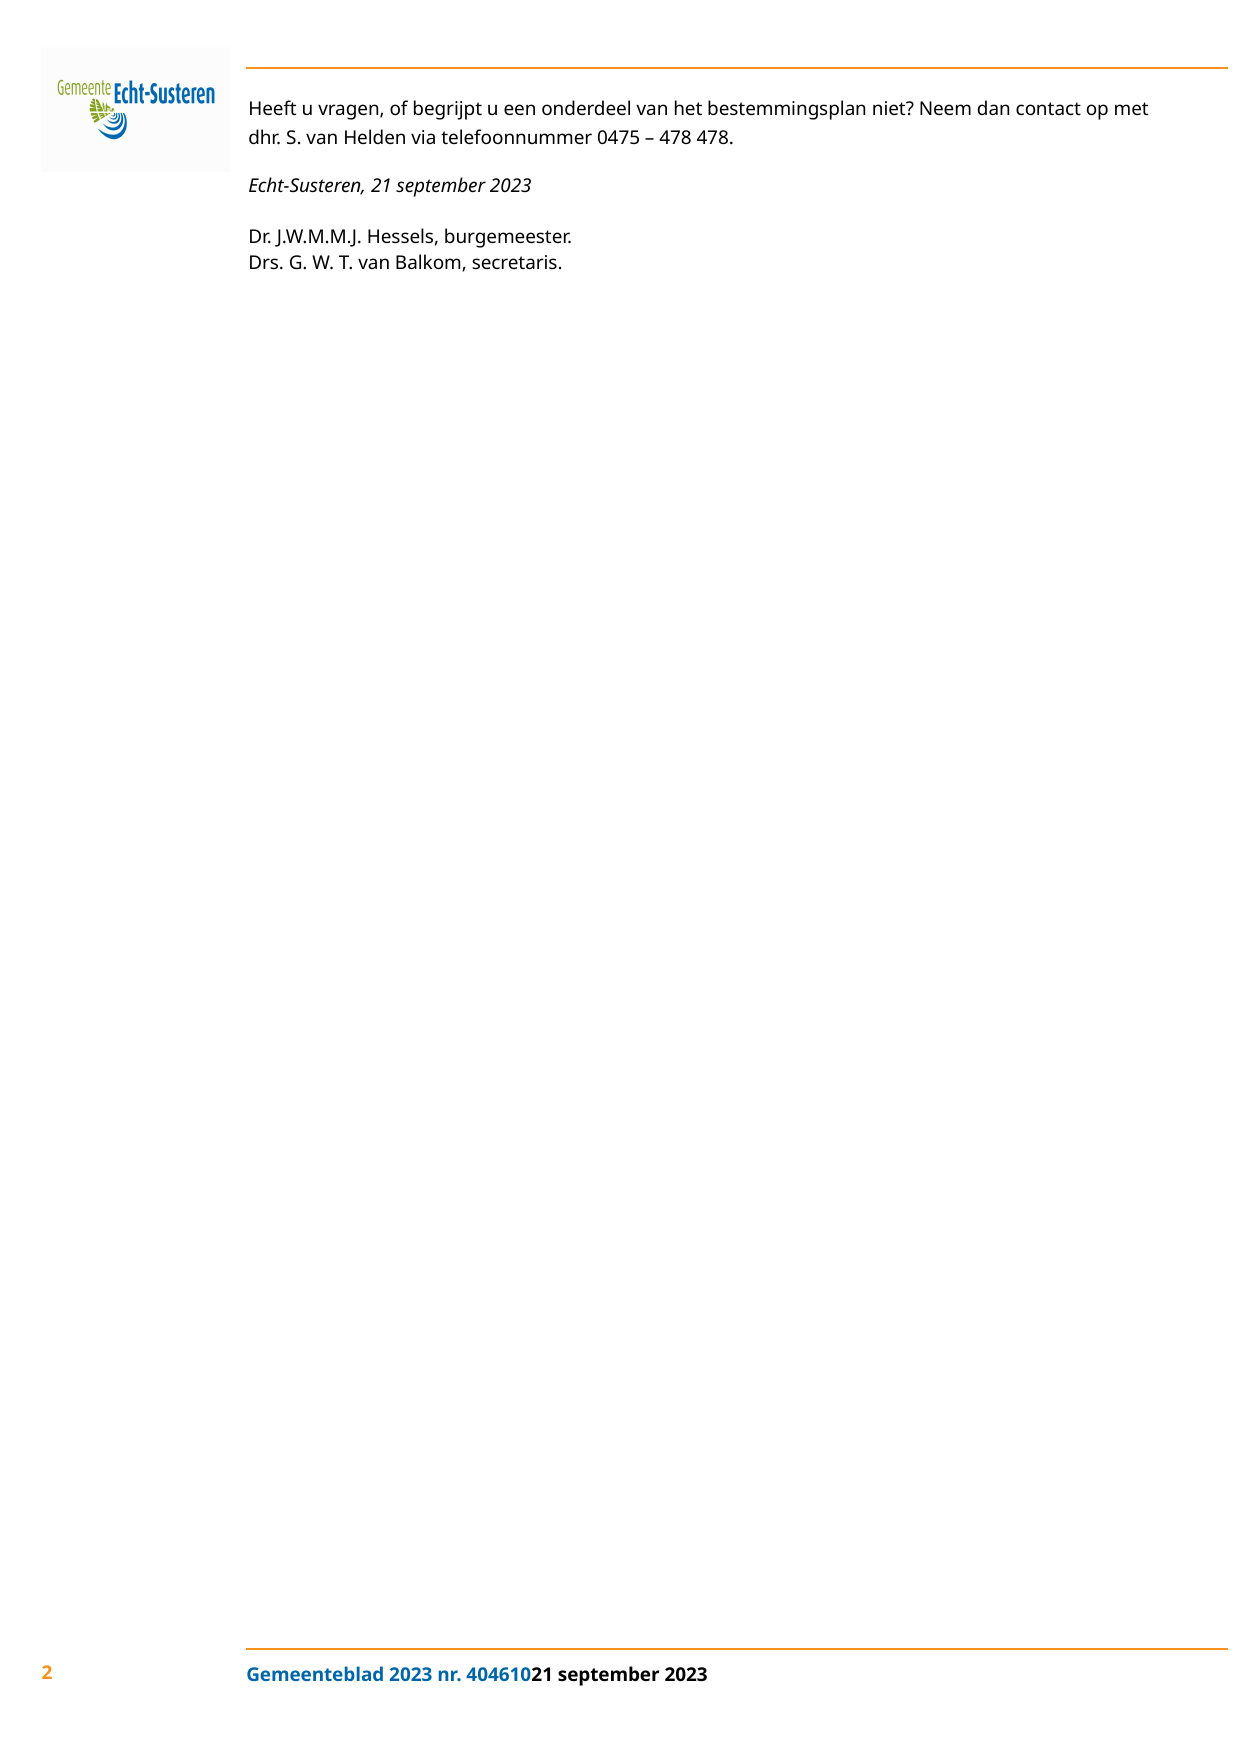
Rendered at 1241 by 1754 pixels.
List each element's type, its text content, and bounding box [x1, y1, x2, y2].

text Echt-Susteren, 21 september 2023 [248, 172, 1152, 198]
text Drs. G. W. T. van Balkom, secretaris. [248, 249, 1152, 275]
text Heeft u vragen, of begrijpt u een onderdeel van het bestemmingsplan niet? Neem dan contact op met dhr. S. van Helden via telefoonnummer 0475 – 478 478. [248, 95, 1152, 150]
text Dr. J.W.M.M.J. Hessels, burgemeester. [248, 224, 1152, 249]
picture [41, 47, 231, 172]
